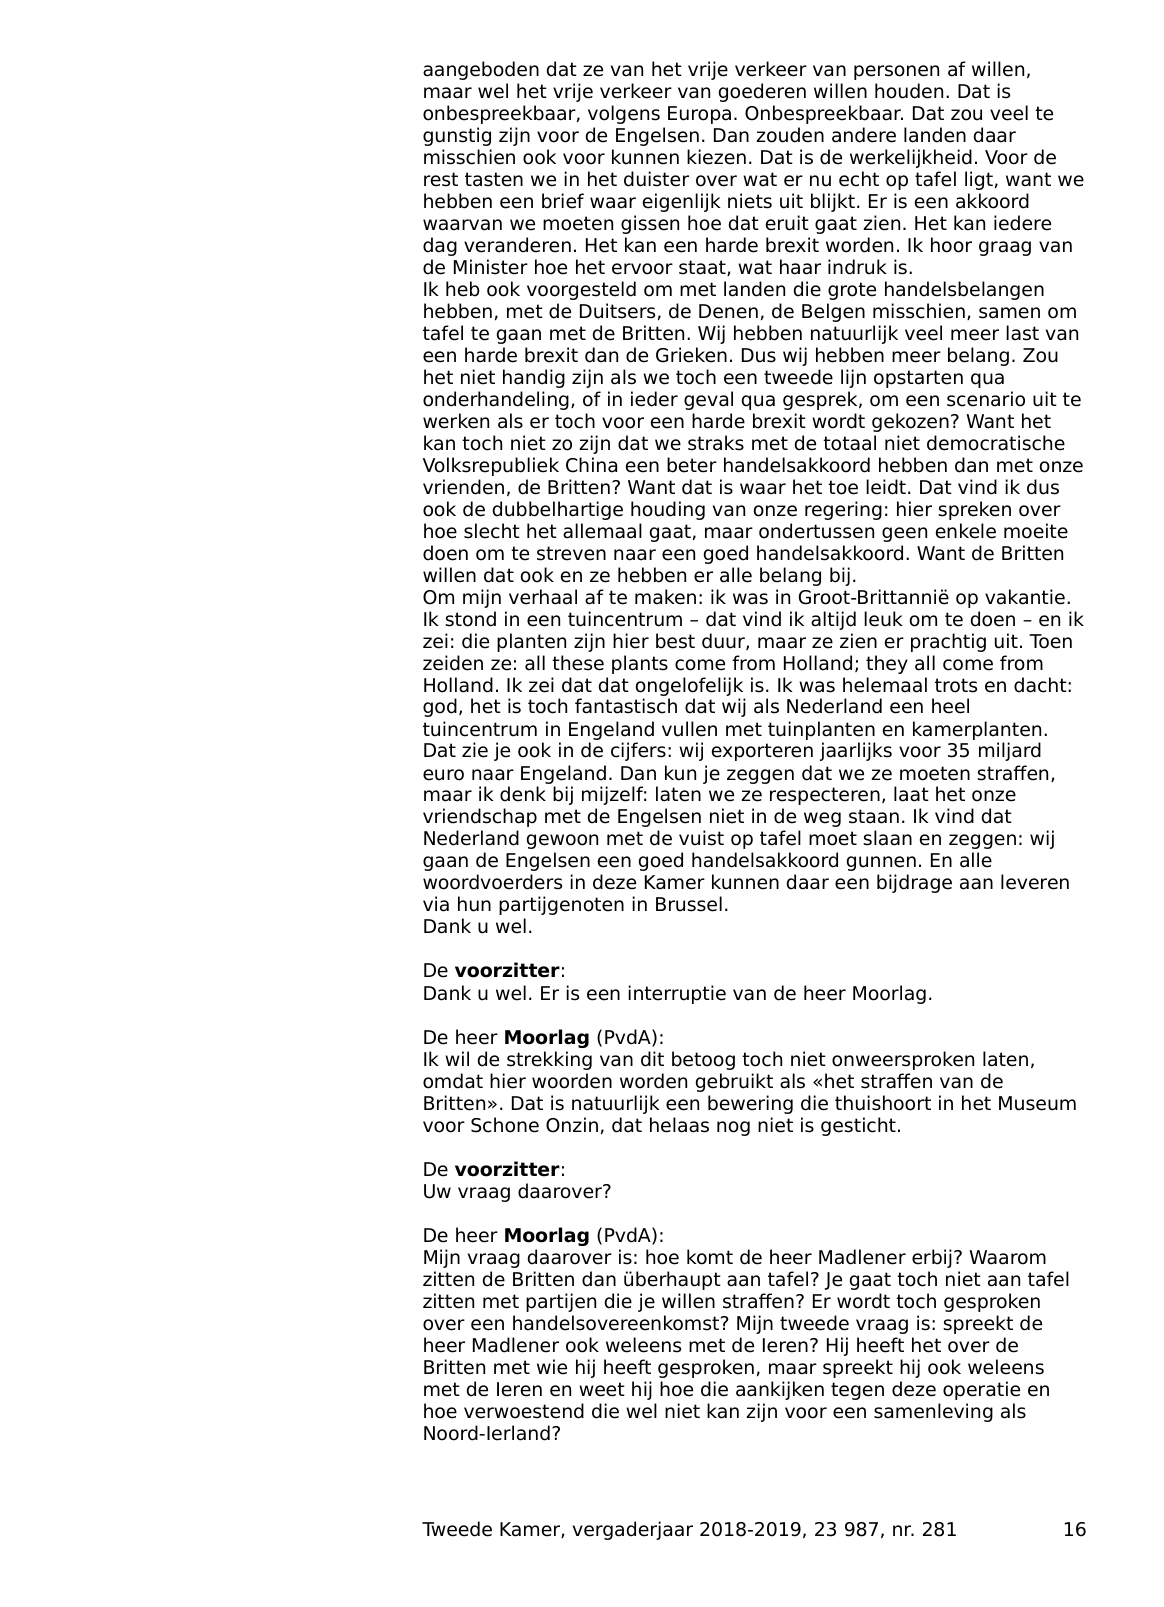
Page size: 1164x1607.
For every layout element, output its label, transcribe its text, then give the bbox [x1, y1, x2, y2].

text Ik wil de strekking van dit betoog toch niet onweersproken laten, omdat hier woorden worden gebruikt als «het straffen van de Britten». Dat is natuurlijk een bewering die thuishoort in het Museum voor Schone Onzin, dat helaas nog niet is gesticht. [422, 1048, 1087, 1136]
text Dank u wel. Er is een interruptie van de heer Moorlag. [422, 982, 1087, 1004]
text Dank u wel. [422, 916, 1087, 938]
text De voorzitter: [422, 1159, 1087, 1181]
text De voorzitter: [422, 960, 1087, 982]
text De heer Moorlag (PvdA): [422, 1225, 1087, 1247]
text Mijn vraag daarover is: hoe komt de heer Madlener erbij? Waarom zitten de Britten dan überhaupt aan tafel? Je gaat toch niet aan tafel zitten met partijen die je willen straffen? Er wordt toch gesproken over een handelsovereenkomst? Mijn tweede vraag is: spreekt de heer Madlener ook weleens met de Ieren? Hij heeft het over de Britten met wie hij heeft gesproken, maar spreekt hij ook weleens met de Ieren en weet hij hoe die aankijken tegen deze operatie en hoe verwoestend die wel niet kan zijn voor een samenleving als Noord-Ierland? [422, 1247, 1087, 1444]
text Ik heb ook voorgesteld om met landen die grote handelsbelangen hebben, met de Duitsers, de Denen, de Belgen misschien, samen om tafel te gaan met de Britten. Wij hebben natuurlijk veel meer last van een harde brexit dan de Grieken. Dus wij hebben meer belang. Zou het niet handig zijn als we toch een tweede lijn opstarten qua onderhandeling, of in ieder geval qua gesprek, om een scenario uit te werken als er toch voor een harde brexit wordt gekozen? Want het kan toch niet zo zijn dat we straks met de totaal niet democratische Volksrepubliek China een beter handelsakkoord hebben dan met onze vrienden, de Britten? Want dat is waar het toe leidt. Dat vind ik dus ook de dubbelhartige houding van onze regering: hier spreken over hoe slecht het allemaal gaat, maar ondertussen geen enkele moeite doen om te streven naar een goed handelsakkoord. Want de Britten willen dat ook en ze hebben er alle belang bij. [422, 279, 1087, 587]
text Uw vraag daarover? [422, 1181, 1087, 1203]
text aangeboden dat ze van het vrije verkeer van personen af willen, maar wel het vrije verkeer van goederen willen houden. Dat is onbespreekbaar, volgens Europa. Onbespreekbaar. Dat zou veel te gunstig zijn voor de Engelsen. Dan zouden andere landen daar misschien ook voor kunnen kiezen. Dat is de werkelijkheid. Voor de rest tasten we in het duister over wat er nu echt op tafel ligt, want we hebben een brief waar eigenlijk niets uit blijkt. Er is een akkoord waarvan we moeten gissen hoe dat eruit gaat zien. Het kan iedere dag veranderen. Het kan een harde brexit worden. Ik hoor graag van de Minister hoe het ervoor staat, wat haar indruk is. [422, 59, 1087, 279]
text De heer Moorlag (PvdA): [422, 1027, 1087, 1048]
text Om mijn verhaal af te maken: ik was in Groot-Brittannië op vakantie. Ik stond in een tuincentrum – dat vind ik altijd leuk om te doen – en ik zei: die planten zijn hier best duur, maar ze zien er prachtig uit. Toen zeiden ze: all these plants come from Holland; they all come from Holland. Ik zei dat dat ongelofelijk is. Ik was helemaal trots en dacht: god, het is toch fantastisch dat wij als Nederland een heel tuincentrum in Engeland vullen met tuinplanten en kamerplanten. Dat zie je ook in de cijfers: wij exporteren jaarlijks voor 35 miljard euro naar Engeland. Dan kun je zeggen dat we ze moeten straffen, maar ik denk bij mijzelf: laten we ze respecteren, laat het onze vriendschap met de Engelsen niet in de weg staan. Ik vind dat Nederland gewoon met de vuist op tafel moet slaan en zeggen: wij gaan de Engelsen een goed handelsakkoord gunnen. En alle woordvoerders in deze Kamer kunnen daar een bijdrage aan leveren via hun partijgenoten in Brussel. [422, 587, 1087, 916]
